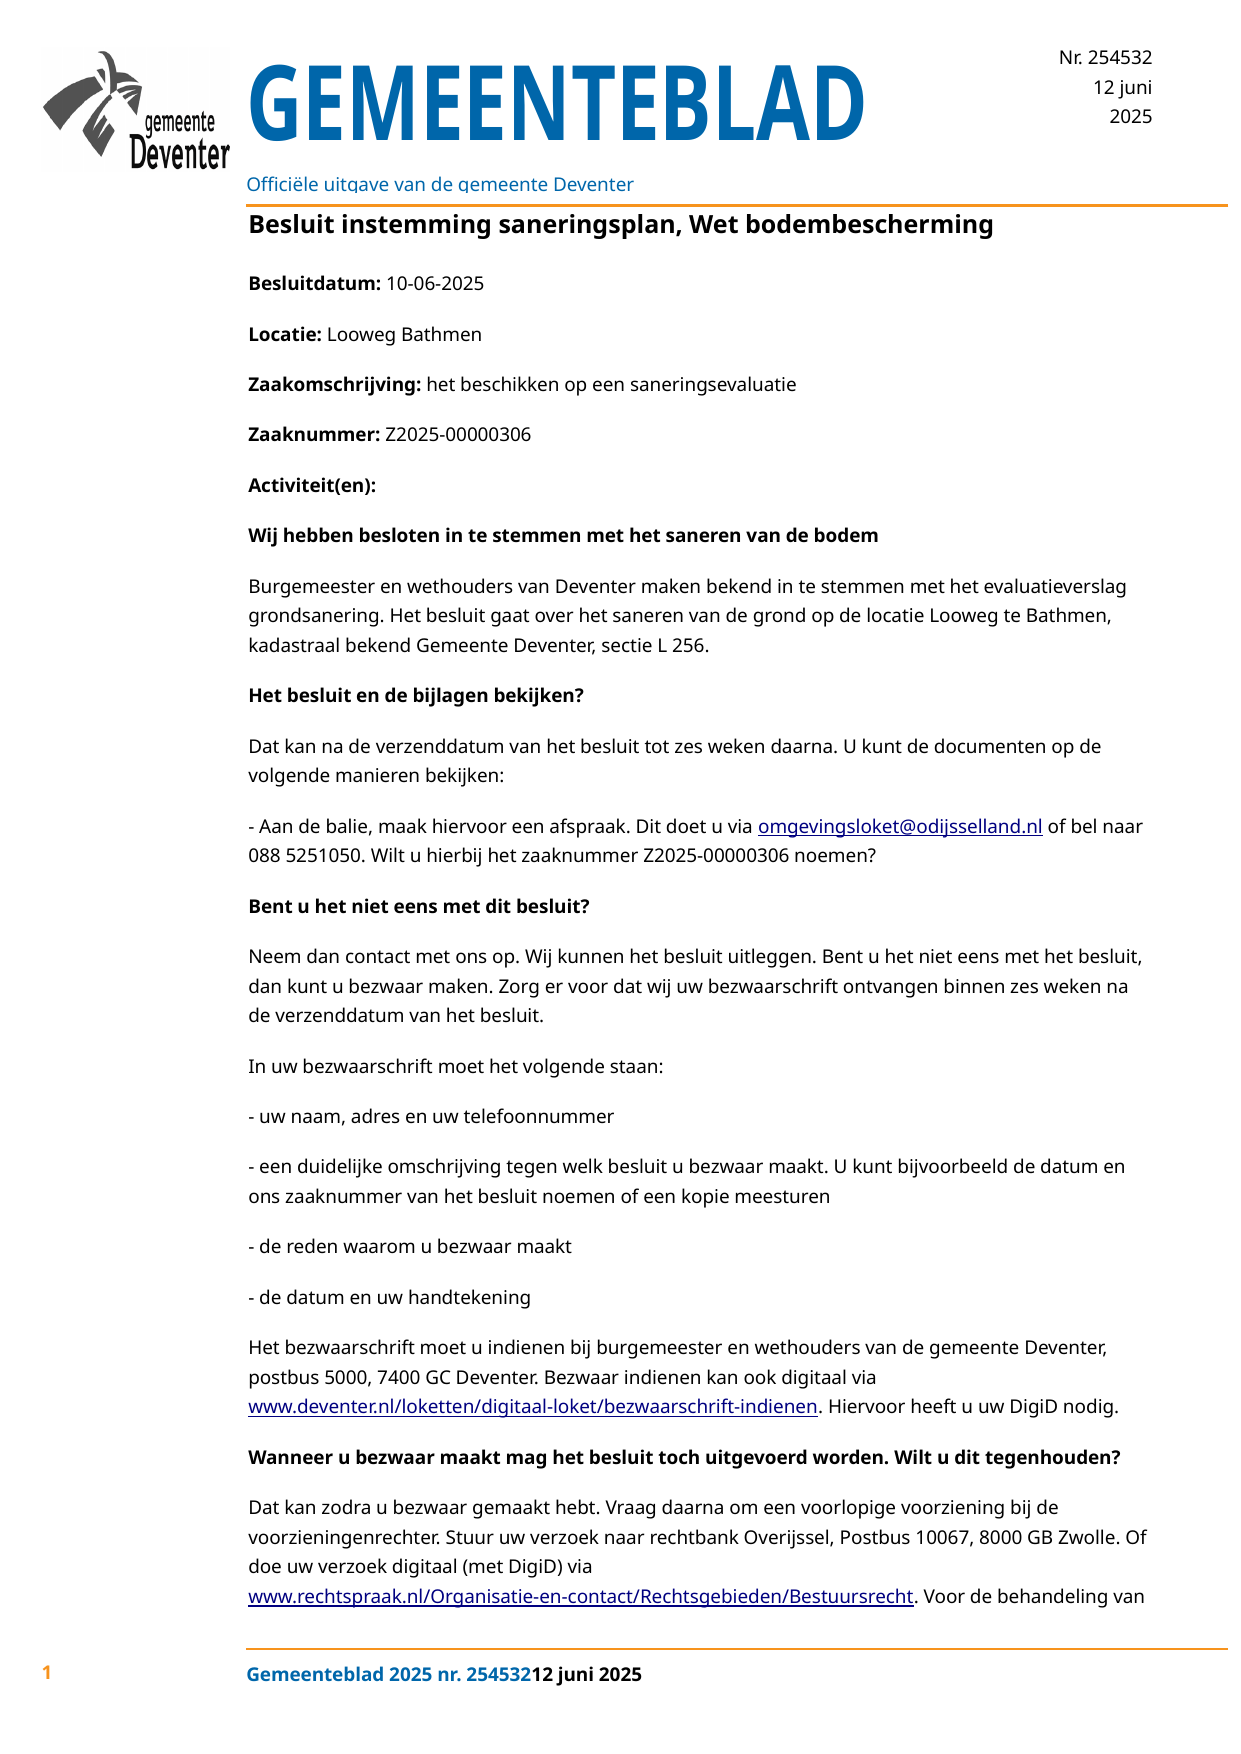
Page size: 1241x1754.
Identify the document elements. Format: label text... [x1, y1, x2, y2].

text Zaakomschrijving: het beschikken op een saneringsevaluatie [248, 371, 1152, 397]
text - uw naam, adres en uw telefoonnummer [248, 1103, 1152, 1129]
text Neem dan contact met ons op. Wij kunnen het besluit uitleggen. Bent u het niet eens met het besluit, dan kunt u bezwaar maken. Zorg er voor dat wij uw bezwaarschrift ontvangen binnen zes weken na de verzenddatum van het besluit. [248, 943, 1152, 1028]
text In uw bezwaarschrift moet het volgende staan: [248, 1053, 1152, 1078]
text Het bezwaarschrift moet u indienen bij burgemeester en wethouders van de gemeente Deventer, postbus 5000, 7400 GC Deventer. Bezwaar indienen kan ook digitaal via www.deventer.nl/loketten/digitaal-loket/bezwaarschrift-indienen. Hiervoor heeft u uw DigiD nodig. [248, 1334, 1152, 1419]
text Wanneer u bezwaar maakt mag het besluit toch uitgevoerd worden. Wilt u dit tegenhouden? [248, 1444, 1152, 1470]
text Dat kan na de verzenddatum van het besluit tot zes weken daarna. U kunt de documenten op de volgende manieren bekijken: [248, 733, 1152, 788]
text - de reden waarom u bezwaar maakt [248, 1234, 1152, 1259]
text Besluitdatum: 10-06-2025 [248, 270, 1152, 296]
text Dat kan zodra u bezwaar gemaakt hebt. Vraag daarna om een voorlopige voorziening bij de voorzieningenrechter. Stuur uw verzoek naar rechtbank Overijssel, Postbus 10067, 8000 GB Zwolle. Of doe uw verzoek digitaal (met DigiD) via www.rechtspraak.nl/Organisatie-en-contact/Rechtsgebieden/Bestuursrecht. Voor de behandeling van [248, 1494, 1152, 1609]
text Wij hebben besloten in te stemmen met het saneren van de bodem [248, 522, 1152, 548]
text Bent u het niet eens met dit besluit? [248, 893, 1152, 918]
text Locatie: Looweg Bathmen [248, 321, 1152, 346]
text Zaaknummer: Z2025-00000306 [248, 422, 1152, 447]
text Het besluit en de bijlagen bekijken? [248, 682, 1152, 708]
text - Aan de balie, maak hiervoor een afspraak. Dit doet u via omgevingsloket@odijsselland.nl of bel naar 088 5251050. Wilt u hierbij het zaaknummer Z2025-00000306 noemen? [248, 813, 1152, 868]
text Besluit instemming saneringsplan, Wet bodembescherming [248, 207, 1152, 241]
text - de datum en uw handtekening [248, 1284, 1152, 1310]
text Activiteit(en): [248, 472, 1152, 498]
text Burgemeester en wethouders van Deventer maken bekend in te stemmen met het evaluatieverslag grondsanering. Het besluit gaat over het saneren van de grond op de locatie Looweg te Bathmen, kadastraal bekend Gemeente Deventer, sectie L 256. [248, 573, 1152, 658]
text - een duidelijke omschrijving tegen welk besluit u bezwaar maakt. U kunt bijvoorbeeld de datum en ons zaaknummer van het besluit noemen of een kopie meesturen [248, 1154, 1152, 1209]
picture [41, 47, 231, 172]
